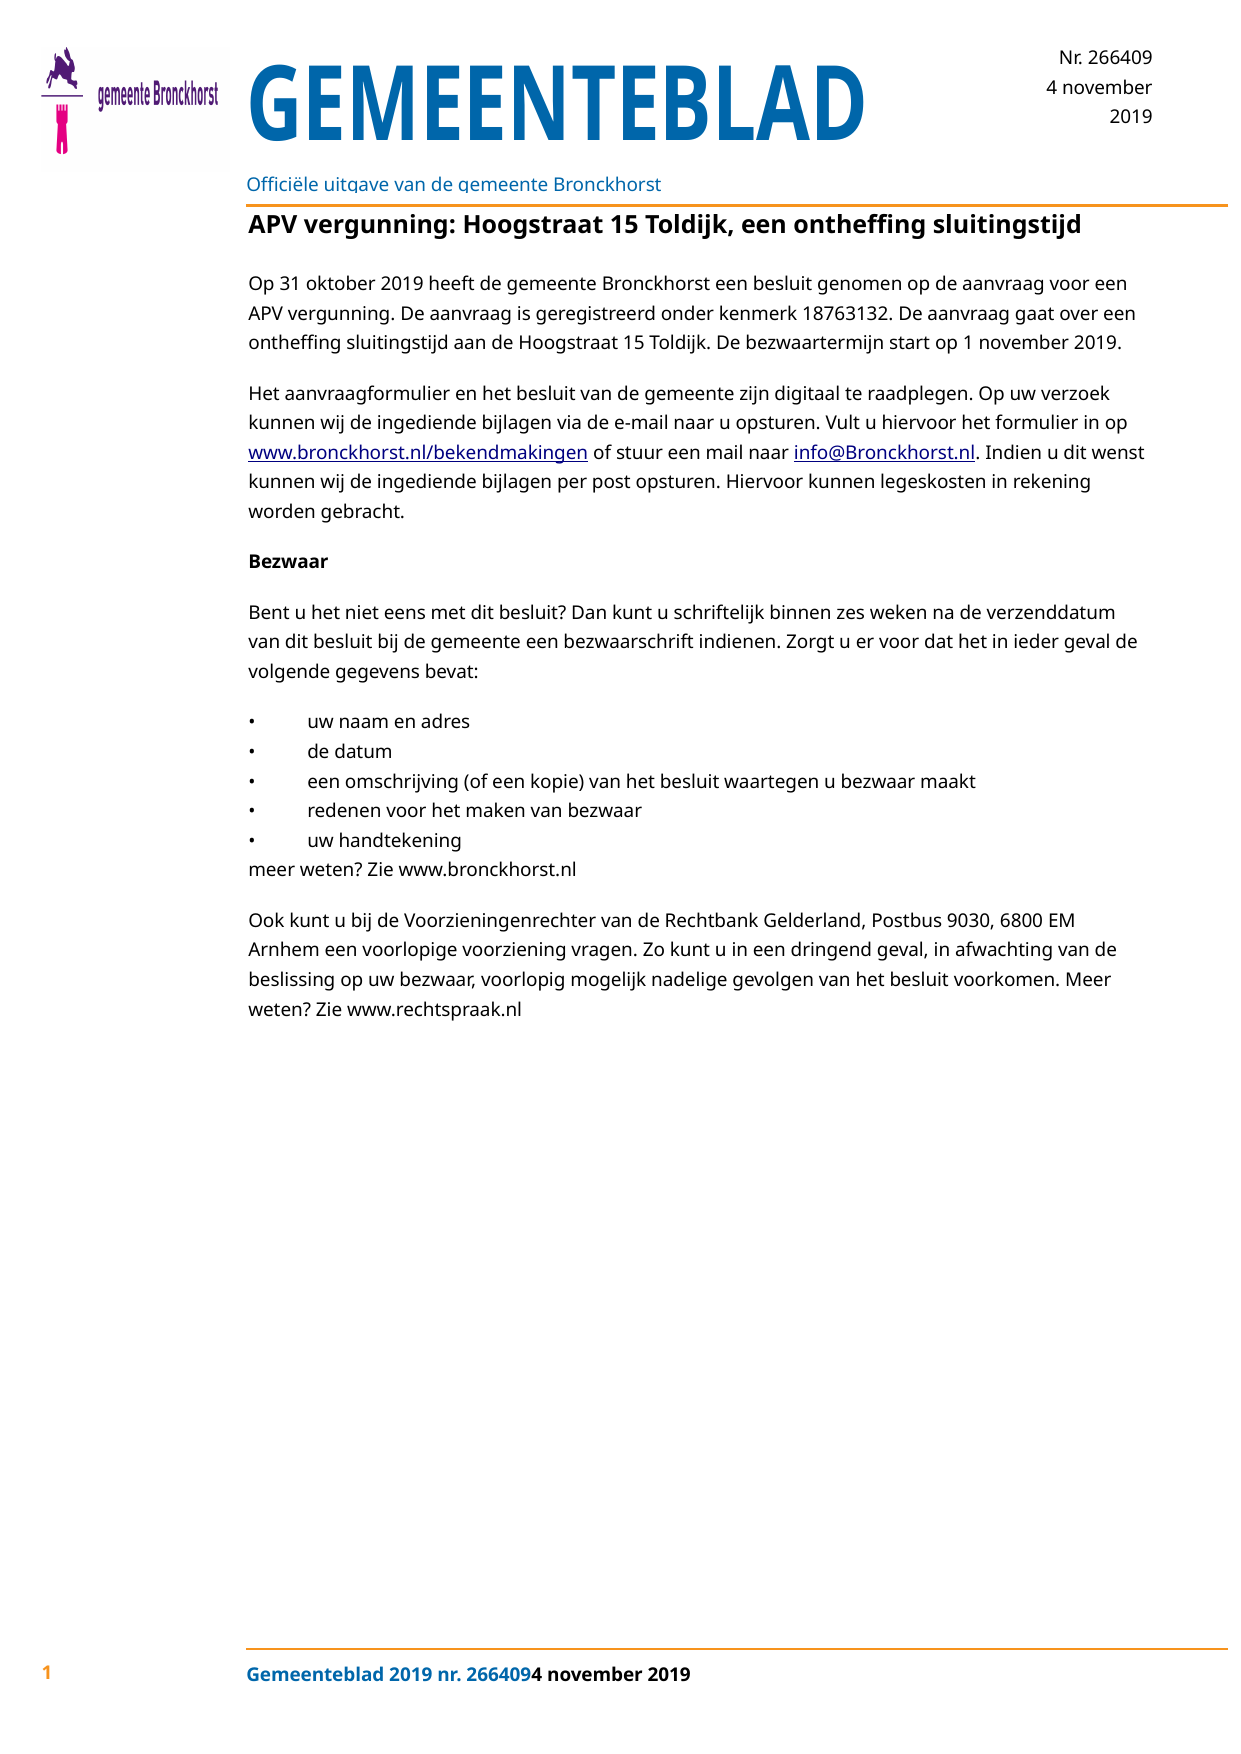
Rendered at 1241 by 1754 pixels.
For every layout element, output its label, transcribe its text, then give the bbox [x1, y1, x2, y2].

text Bezwaar [248, 549, 1152, 574]
list uw handtekening [248, 827, 1152, 853]
list een omschrijving (of een kopie) van het besluit waartegen u bezwaar maakt [248, 768, 1152, 793]
text Bent u het niet eens met dit besluit? Dan kunt u schriftelijk binnen zes weken na de verzenddatum van dit besluit bij de gemeente een bezwaarschrift indienen. Zorgt u er voor dat het in ieder geval de volgende gegevens bevat: [248, 599, 1152, 684]
list de datum [248, 738, 1152, 764]
list redenen voor het maken van bezwaar [248, 797, 1152, 823]
text APV vergunning: Hoogstraat 15 Toldijk, een ontheffing sluitingstijd [248, 207, 1152, 241]
text Ook kunt u bij de Voorzieningenrechter van de Rechtbank Gelderland, Postbus 9030, 6800 EM Arnhem een voorlopige voorziening vragen. Zo kunt u in een dringend geval, in afwachting van de beslissing op uw bezwaar, voorlopig mogelijk nadelige gevolgen van het besluit voorkomen. Meer weten? Zie www.rechtspraak.nl [248, 907, 1152, 1021]
text meer weten? Zie www.bronckhorst.nl [248, 857, 1152, 882]
list uw naam en adres [248, 709, 1152, 734]
text Het aanvraagformulier en het besluit van de gemeente zijn digitaal te raadplegen. Op uw verzoek kunnen wij de ingediende bijlagen via de e-mail naar u opsturen. Vult u hiervoor het formulier in op www.bronckhorst.nl/bekendmakingen of stuur een mail naar info@Bronckhorst.nl. Indien u dit wenst kunnen wij de ingediende bijlagen per post opsturen. Hiervoor kunnen legeskosten in rekening worden gebracht. [248, 380, 1152, 524]
text Op 31 oktober 2019 heeft de gemeente Bronckhorst een besluit genomen op de aanvraag voor een APV vergunning. De aanvraag is geregistreerd onder kenmerk 18763132. De aanvraag gaat over een ontheffing sluitingstijd aan de Hoogstraat 15 Toldijk. De bezwaartermijn start op 1 november 2019. [248, 270, 1152, 355]
picture [41, 47, 231, 172]
